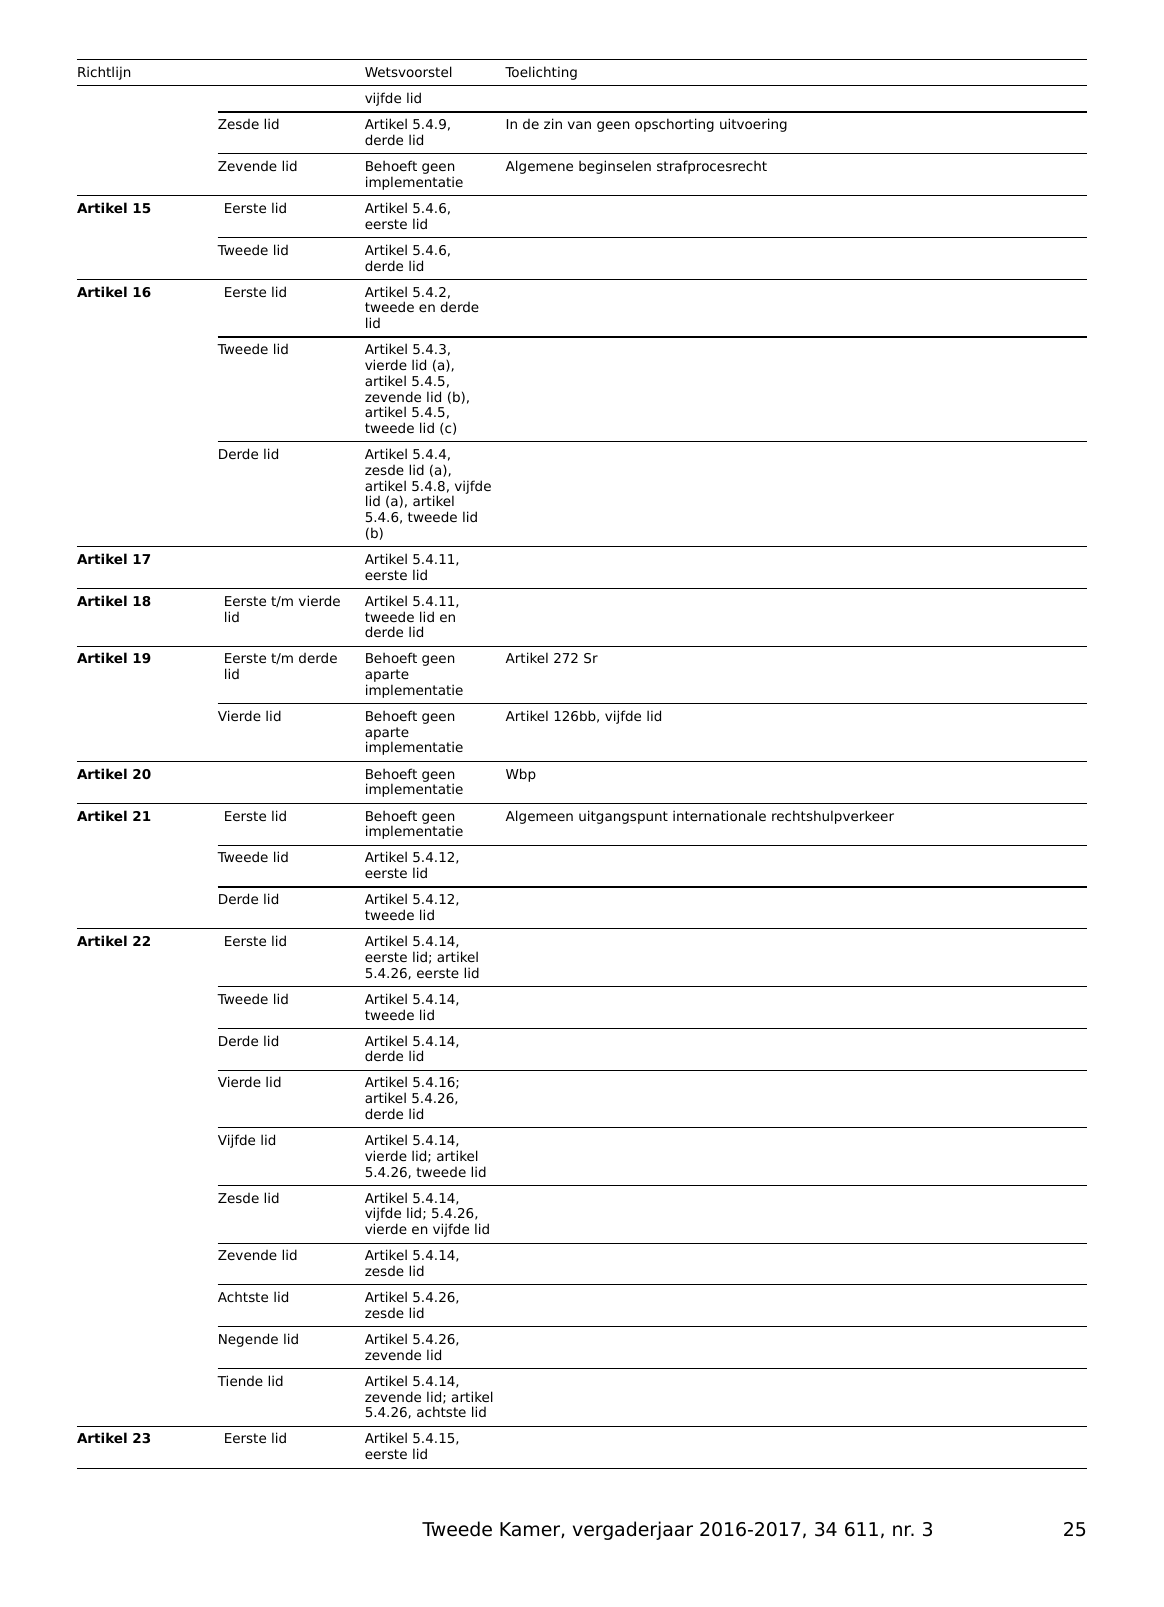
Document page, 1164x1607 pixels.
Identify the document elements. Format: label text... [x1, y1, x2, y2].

table_cell [77, 86, 218, 195]
table_cell [500, 1128, 1087, 1185]
table_cell [218, 86, 358, 111]
table_cell Artikel 18 [77, 589, 218, 646]
table_cell Artikel 5.4.14, derde lid [359, 1029, 499, 1069]
table_cell [500, 1427, 1087, 1467]
table_cell Behoeft geen implementatie [359, 762, 499, 803]
table_cell Derde lid [218, 1029, 358, 1069]
table_cell Eerste lid [218, 196, 358, 237]
table_cell Negende lid [218, 1327, 358, 1368]
table_cell Artikel 19 [77, 647, 218, 761]
table_cell In de zin van geen opschorting uitvoering [500, 113, 1087, 153]
table_cell [500, 589, 1087, 646]
table_cell Artikel 5.4.9, derde lid [359, 113, 499, 153]
table_cell [500, 888, 1087, 928]
table_cell [500, 1327, 1087, 1368]
table_cell [218, 762, 358, 803]
table_cell [500, 196, 1087, 237]
table_cell [500, 547, 1087, 588]
table_cell [500, 1369, 1087, 1426]
table_cell Artikel 5.4.12, tweede lid [359, 888, 499, 928]
table_cell Artikel 20 [77, 762, 218, 803]
table_cell vijfde lid [359, 86, 499, 111]
table_cell Artikel 5.4.6, eerste lid [359, 196, 499, 237]
table_header Richtlijn [77, 60, 218, 85]
table_cell Artikel 5.4.14, vierde lid; artikel 5.4.26, tweede lid [359, 1128, 499, 1185]
table_cell Behoeft geen aparte implementatie [359, 647, 499, 703]
table_cell Artikel 5.4.4, zesde lid (a), artikel 5.4.8, vijfde lid (a), artikel 5.4.6, tweede lid (b) [359, 442, 499, 546]
table_cell Vijfde lid [218, 1128, 358, 1185]
table_cell Artikel 5.4.14, vijfde lid; 5.4.26, vierde en vijfde lid [359, 1186, 499, 1242]
table_cell [500, 846, 1087, 886]
table_cell Artikel 15 [77, 196, 218, 279]
table_cell [500, 238, 1087, 279]
table_cell Vierde lid [218, 704, 358, 761]
table_cell [500, 442, 1087, 546]
table_cell [218, 547, 358, 588]
table_cell Artikel 126bb, vijfde lid [500, 704, 1087, 761]
table_cell Tiende lid [218, 1369, 358, 1426]
table_cell [500, 86, 1087, 111]
table_cell Artikel 5.4.14, tweede lid [359, 987, 499, 1028]
table_cell Eerste lid [218, 280, 358, 336]
table_cell Algemene beginselen strafprocesrecht [500, 154, 1087, 195]
table_cell Artikel 5.4.15, eerste lid [359, 1427, 499, 1467]
table_cell Artikel 5.4.12, eerste lid [359, 846, 499, 886]
table_cell Tweede lid [218, 338, 358, 441]
table_cell Vierde lid [218, 1071, 358, 1127]
table_cell Artikel 5.4.2, tweede en derde lid [359, 280, 499, 336]
table_cell Zevende lid [218, 1244, 358, 1284]
table_cell [500, 1029, 1087, 1069]
table_cell Artikel 5.4.11, eerste lid [359, 547, 499, 588]
table_cell [500, 1244, 1087, 1284]
table_cell Behoeft geen implementatie [359, 154, 499, 195]
table_cell [500, 929, 1087, 986]
table_cell Artikel 5.4.26, zevende lid [359, 1327, 499, 1368]
table_cell Artikel 5.4.14, zevende lid; artikel 5.4.26, achtste lid [359, 1369, 499, 1426]
table_cell [500, 1186, 1087, 1242]
table_cell Derde lid [218, 442, 358, 546]
table_cell Artikel 5.4.6, derde lid [359, 238, 499, 279]
table_cell [500, 338, 1087, 441]
table_cell Tweede lid [218, 987, 358, 1028]
table_cell Zesde lid [218, 1186, 358, 1242]
table_cell Eerste lid [218, 804, 358, 844]
table_cell Artikel 22 [77, 929, 218, 1426]
table_cell Derde lid [218, 888, 358, 928]
table_cell [500, 1071, 1087, 1127]
table_cell Artikel 5.4.14, zesde lid [359, 1244, 499, 1284]
table_cell Artikel 272 Sr [500, 647, 1087, 703]
table_cell Eerste lid [218, 929, 358, 986]
table_cell Zevende lid [218, 154, 358, 195]
table_cell Tweede lid [218, 846, 358, 886]
table_cell Wbp [500, 762, 1087, 803]
table_header Toelichting [500, 60, 1087, 85]
table_cell Artikel 5.4.26, zesde lid [359, 1285, 499, 1326]
table_cell Eerste t/m vierde lid [218, 589, 358, 646]
table_header Wetsvoorstel [359, 60, 499, 85]
table_cell [500, 1285, 1087, 1326]
table_cell Artikel 16 [77, 280, 218, 546]
table_cell Zesde lid [218, 113, 358, 153]
table_cell Artikel 5.4.3, vierde lid (a), artikel 5.4.5, zevende lid (b), artikel 5.4.5, tweede lid (c) [359, 338, 499, 441]
table_cell Artikel 21 [77, 804, 218, 928]
table_cell Artikel 17 [77, 547, 218, 588]
table_cell Behoeft geen implementatie [359, 804, 499, 844]
table_cell Artikel 23 [77, 1427, 218, 1467]
table_header [218, 60, 358, 85]
table_cell Eerste lid [218, 1427, 358, 1467]
table_cell Tweede lid [218, 238, 358, 279]
table_cell Eerste t/m derde lid [218, 647, 358, 703]
table_cell Behoeft geen aparte implementatie [359, 704, 499, 761]
table_cell Artikel 5.4.14, eerste lid; artikel 5.4.26, eerste lid [359, 929, 499, 986]
table_cell Artikel 5.4.11, tweede lid en derde lid [359, 589, 499, 646]
table_cell [500, 280, 1087, 336]
table_cell Achtste lid [218, 1285, 358, 1326]
table_cell [500, 987, 1087, 1028]
table_cell Algemeen uitgangspunt internationale rechtshulpverkeer [500, 804, 1087, 844]
table_cell Artikel 5.4.16; artikel 5.4.26, derde lid [359, 1071, 499, 1127]
